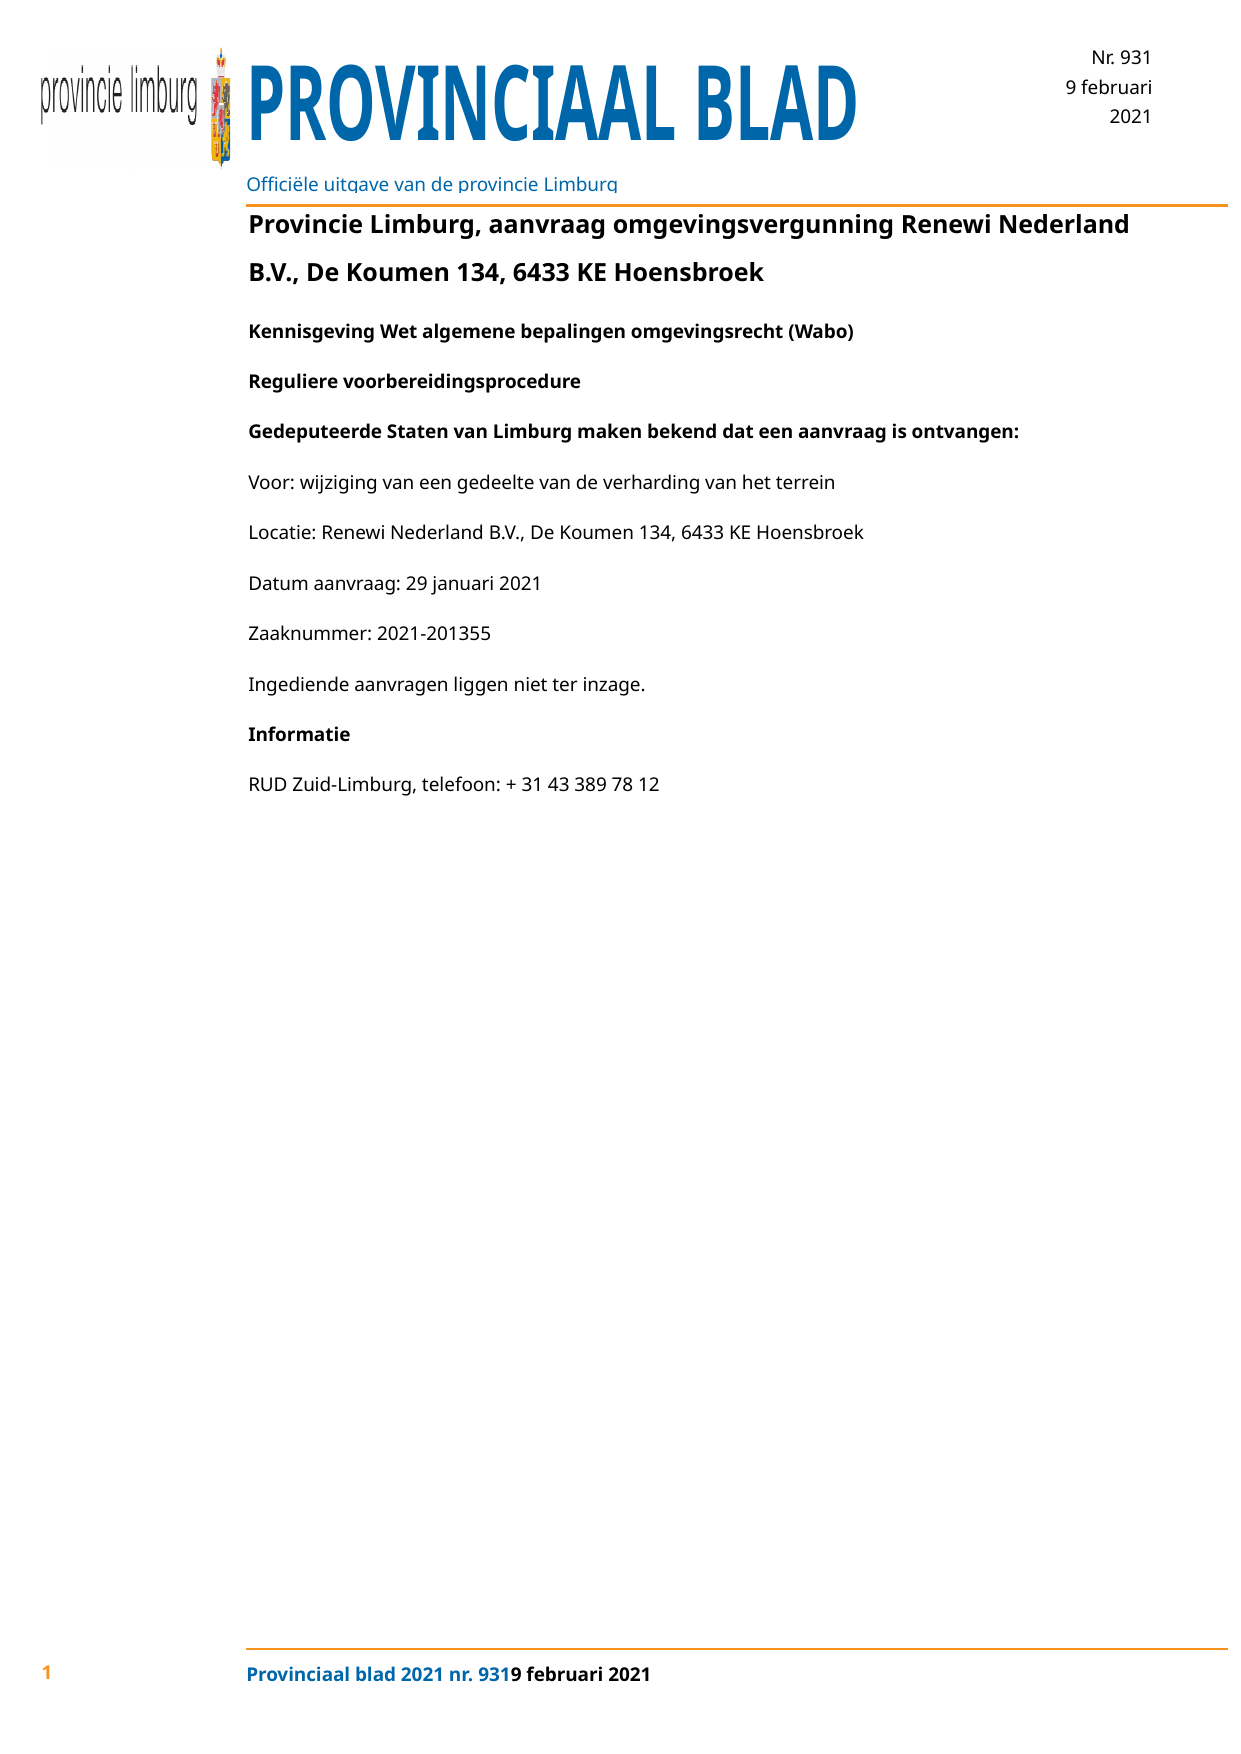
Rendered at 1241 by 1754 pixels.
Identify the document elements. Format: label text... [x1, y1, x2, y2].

text Ingediende aanvragen liggen niet ter inzage. [248, 671, 1152, 697]
text Voor: wijziging van een gedeelte van de verharding van het terrein [248, 469, 1152, 495]
text Kennisgeving Wet algemene bepalingen omgevingsrecht (Wabo) [248, 318, 1152, 344]
text Gedeputeerde Staten van Limburg maken bekend dat een aanvraag is ontvangen: [248, 419, 1152, 444]
text Reguliere voorbereidingsprocedure [248, 368, 1152, 394]
text Datum aanvraag: 29 januari 2021 [248, 570, 1152, 596]
text Informatie [248, 721, 1152, 747]
picture [41, 47, 231, 172]
text RUD Zuid-Limburg, telefoon: + 31 43 389 78 12 [248, 772, 1152, 797]
text Locatie: Renewi Nederland B.V., De Koumen 134, 6433 KE Hoensbroek [248, 519, 1152, 545]
text Provincie Limburg, aanvraag omgevingsvergunning Renewi Nederland B.V., De Koumen 134, 6433 KE Hoensbroek [248, 207, 1152, 288]
text Zaaknummer: 2021-201355 [248, 620, 1152, 646]
